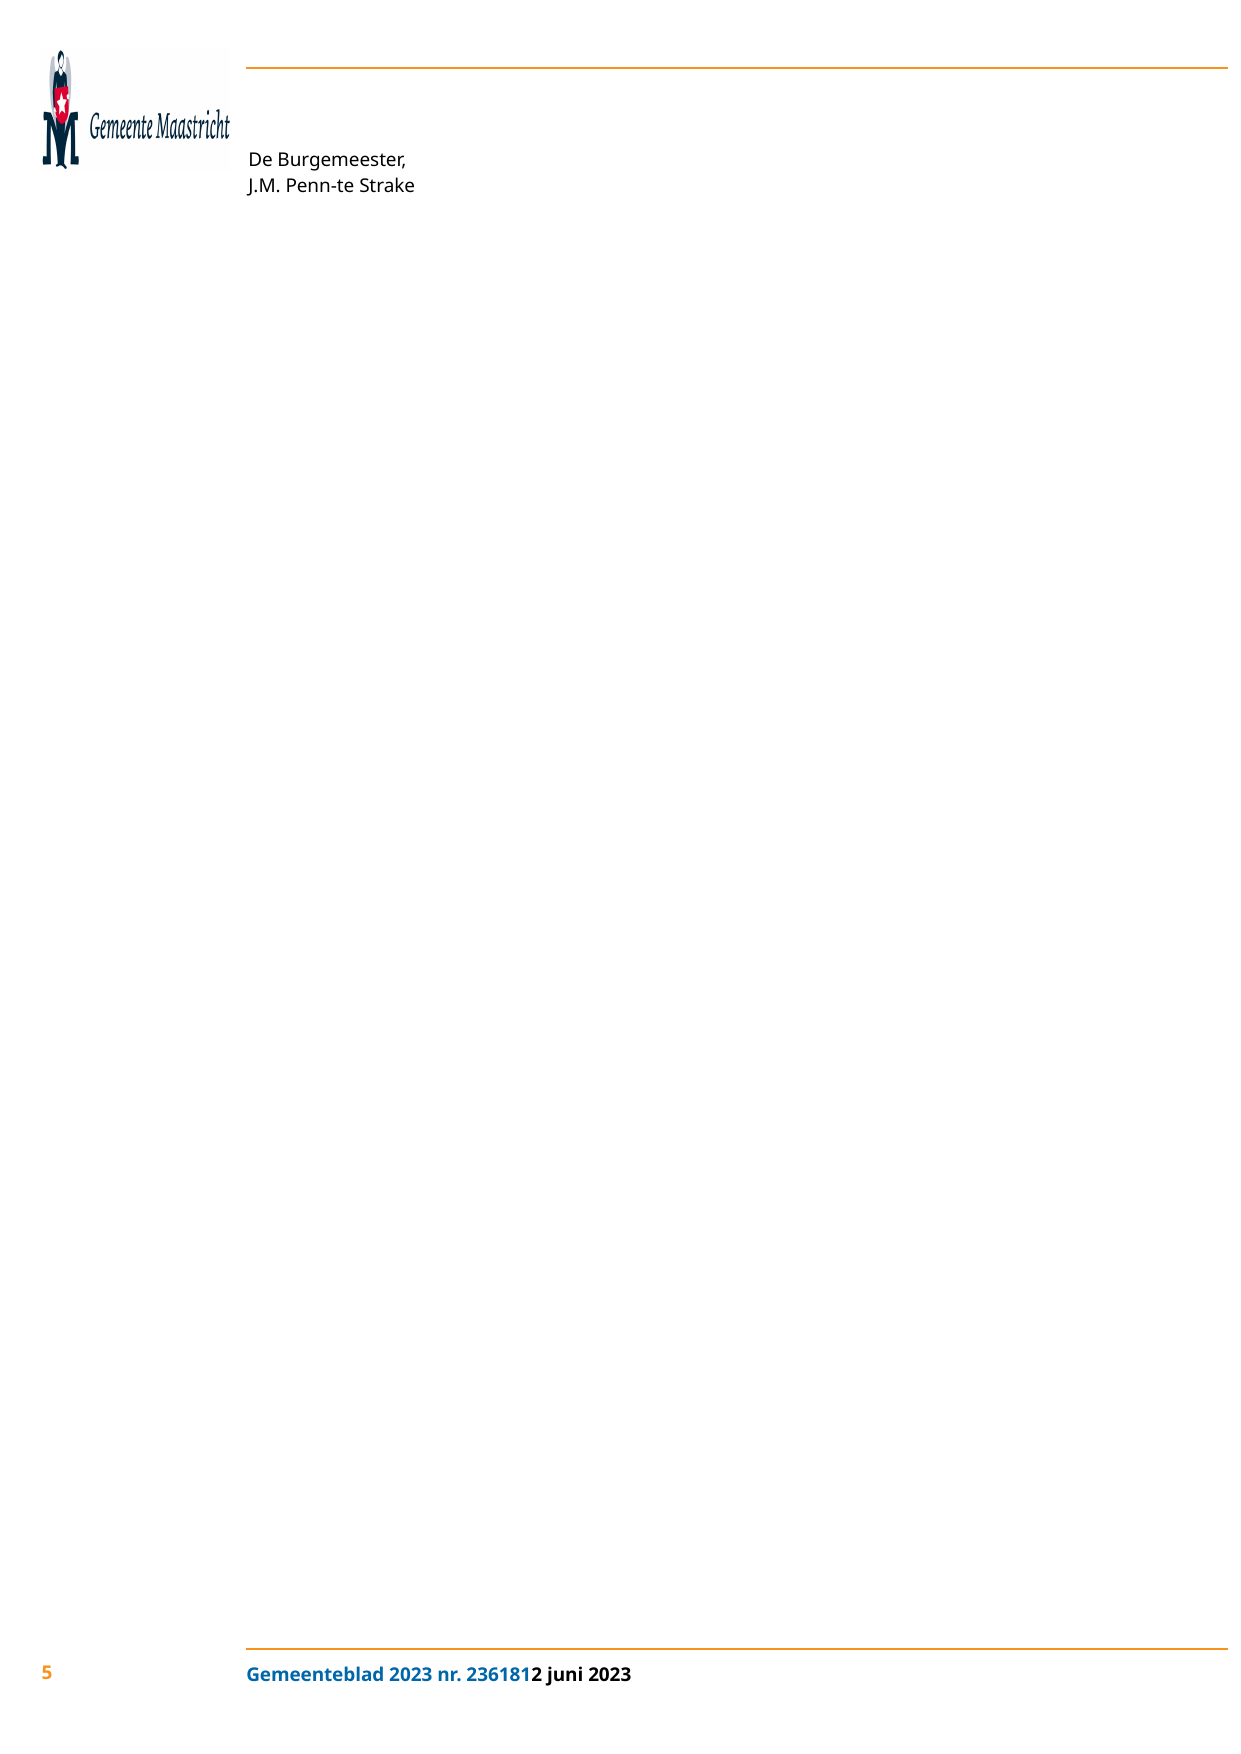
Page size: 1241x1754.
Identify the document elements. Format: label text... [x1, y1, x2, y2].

text J.M. Penn-te Strake [248, 172, 1152, 198]
picture [41, 47, 231, 172]
text De Burgemeester, [248, 146, 1152, 172]
